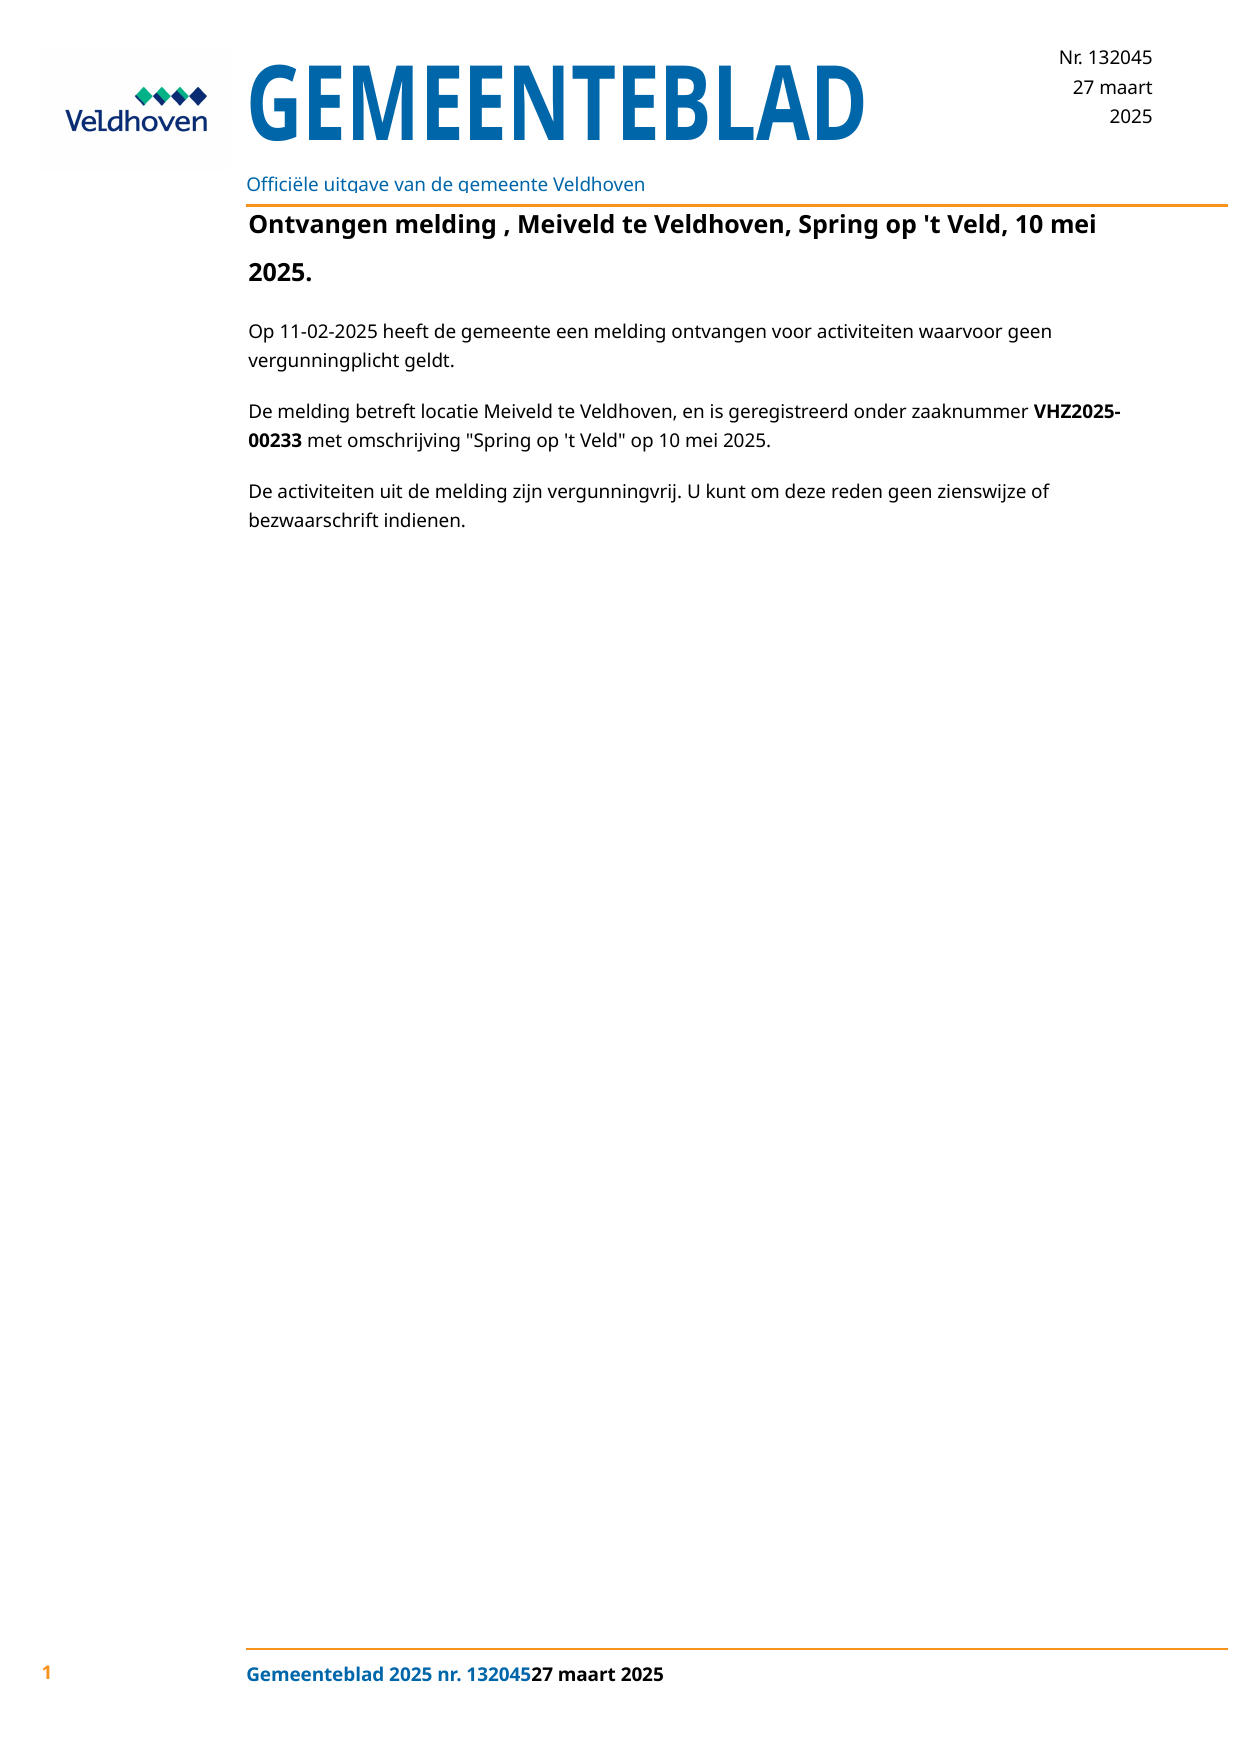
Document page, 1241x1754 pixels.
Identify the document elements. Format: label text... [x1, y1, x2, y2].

text De melding betreft locatie Meiveld te Veldhoven, en is geregistreerd onder zaaknummer VHZ2025-00233 met omschrijving "Spring op 't Veld" op 10 mei 2025. [248, 398, 1152, 453]
text De activiteiten uit de melding zijn vergunningvrij. U kunt om deze reden geen zienswijze of bezwaarschrift indienen. [248, 478, 1152, 533]
picture [41, 47, 231, 172]
text Ontvangen melding , Meiveld te Veldhoven, Spring op 't Veld, 10 mei 2025. [248, 207, 1152, 288]
text Op 11-02-2025 heeft de gemeente een melding ontvangen voor activiteiten waarvoor geen vergunningplicht geldt. [248, 318, 1152, 373]
